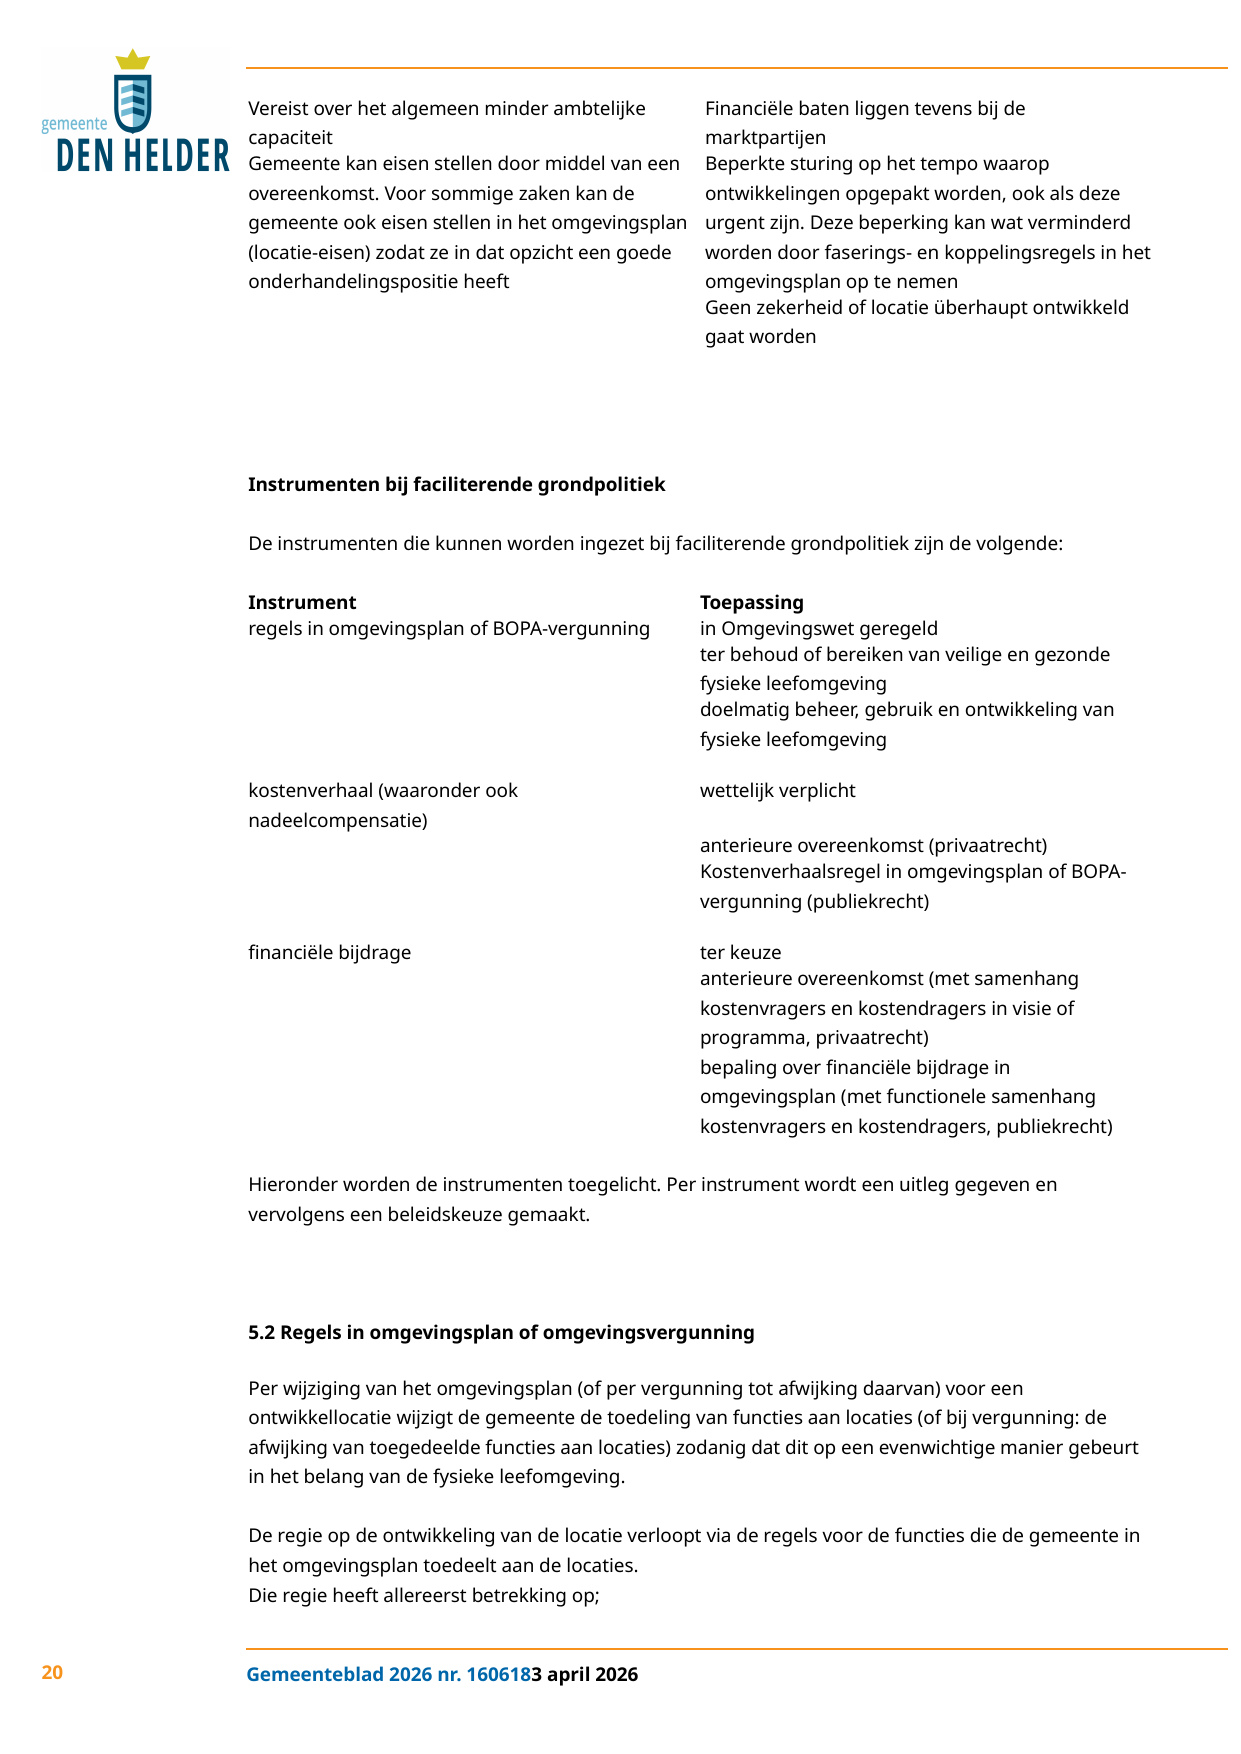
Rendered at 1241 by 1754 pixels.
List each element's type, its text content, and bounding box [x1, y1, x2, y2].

table_cell financiële bijdrage [248, 939, 700, 965]
text Instrumenten bij faciliterende grondpolitiek [248, 471, 1152, 497]
picture [63, 144, 68, 165]
table_cell Gemeente kan eisen stellen door middel van een overeenkomst. Voor sommige zaken kan de gemeente ook eisen stellen in het omgevingsplan (locatie-eisen) zodat ze in dat opzicht een goede onderhandelingspositie heeft [248, 150, 705, 294]
table_cell ter behoud of bereiken van veilige en gezonde fysieke leefomgeving [700, 641, 1152, 696]
text 5.2 Regels in omgevingsplan of omgevingsvergunning [248, 1319, 1152, 1345]
table_cell [248, 294, 705, 349]
table_cell ter keuze [700, 939, 1152, 965]
text Hieronder worden de instrumenten toegelicht. Per instrument wordt een uitleg gegeven en vervolgens een beleidskeuze gemaakt. [248, 1172, 1152, 1227]
text Per wijziging van het omgevingsplan (of per vergunning tot afwijking daarvan) voor een ontwikkellocatie wijzigt de gemeente de toedeling van functies aan locaties (of bij vergunning: de afwijking van toegedeelde functies aan locaties) zodanig dat dit op een evenwichtige manier gebeurt in het belang van de fysieke leefomgeving. [248, 1375, 1152, 1489]
picture [182, 144, 187, 165]
table_header Toepassing [700, 590, 1152, 615]
picture [220, 160, 224, 172]
table_cell [248, 965, 700, 1139]
table_cell Beperkte sturing op het tempo waarop ontwikkelingen opgepakt worden, ook als deze urgent zijn. Deze beperking kan wat verminderd worden door faserings- en koppelingsregels in het omgevingsplan op te nemen [705, 150, 1152, 294]
text De instrumenten die kunnen worden ingezet bij faciliterende grondpolitiek zijn de volgende: [248, 530, 1152, 556]
table_cell Geen zekerheid of locatie überhaupt ontwikkeld gaat worden [705, 294, 1152, 349]
table_cell [700, 752, 1152, 777]
text Die regie heeft allereerst betrekking op; [248, 1582, 1152, 1608]
table_cell [248, 914, 700, 939]
table_cell kostenverhaal (waaronder ook nadeelcompensatie) [248, 777, 700, 833]
table_cell Financiële baten liggen tevens bij de marktpartijen [705, 95, 1152, 150]
table_cell [248, 833, 700, 858]
table_header Instrument [248, 590, 700, 615]
table_cell anterieure overeenkomst (privaatrecht) [700, 833, 1152, 858]
table_cell [248, 858, 700, 914]
table_cell in Omgevingswet geregeld [700, 615, 1152, 641]
text De regie op de ontwikkeling van de locatie verloopt via de regels voor de functies die de gemeente in het omgevingsplan toedeelt aan de locaties. [248, 1523, 1152, 1578]
table_cell Kostenverhaalsregel in omgevingsplan of BOPA-vergunning (publiekrecht) [700, 858, 1152, 914]
table_cell wettelijk verplicht [700, 777, 1152, 833]
table_cell [248, 641, 700, 696]
table_cell [248, 696, 700, 752]
table_cell [700, 914, 1152, 939]
picture [100, 154, 106, 172]
picture [41, 47, 231, 172]
table_cell [248, 752, 700, 777]
picture [130, 157, 135, 172]
table_cell regels in omgevingsplan of BOPA-vergunning [248, 615, 700, 641]
table_cell anterieure overeenkomst (met samenhang kostenvragers en kostendragers in visie of programma, privaatrecht) bepaling over financiële bijdrage in omgevingsplan (met functionele samenhang kostenvragers en kostendragers, publiekrecht) [700, 965, 1152, 1139]
table_cell doelmatig beheer, gebruik en ontwikkeling van fysieke leefomgeving [700, 696, 1152, 752]
table_cell Vereist over het algemeen minder ambtelijke capaciteit [248, 95, 705, 150]
